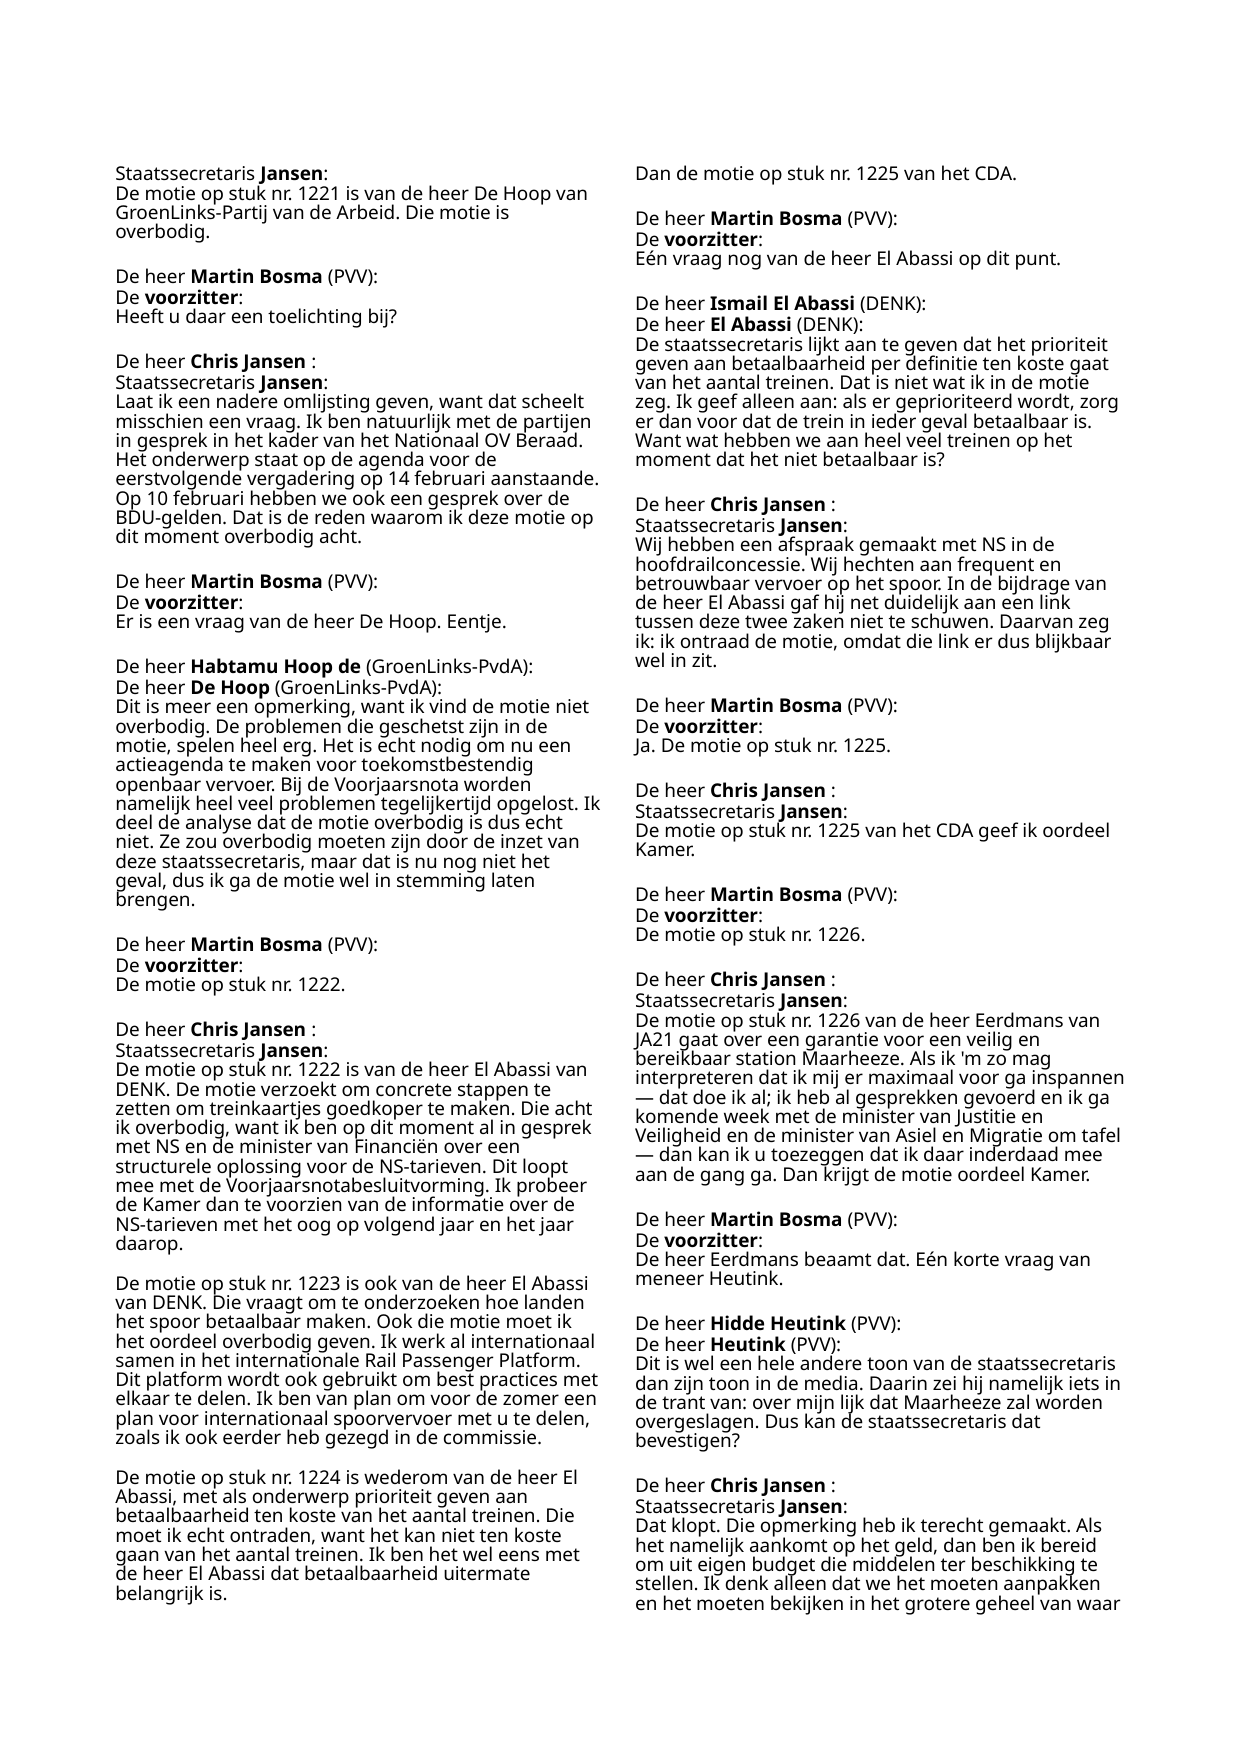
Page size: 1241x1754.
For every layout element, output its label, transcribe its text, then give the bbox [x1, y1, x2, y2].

text De heer Chris Jansen : [115, 348, 605, 374]
text Staatssecretaris Jansen: [115, 165, 605, 184]
text De heer El Abassi (DENK): [635, 316, 1125, 336]
text De voorzitter: [635, 907, 1125, 926]
text De heer Ismail El Abassi (DENK): [635, 291, 1125, 316]
text De motie op stuk nr. 1222. [115, 976, 605, 996]
text Ja. De motie op stuk nr. 1225. [635, 737, 1125, 756]
text De heer Martin Bosma (PVV): [115, 263, 605, 289]
text Staatssecretaris Jansen: [115, 374, 605, 393]
text Dit is wel een hele andere toon van de staatssecretaris dan zijn toon in de media. Daarin zei hij namelijk iets in de trant van: over mijn lijk dat Maarheeze zal worden overgeslagen. Dus kan de staatssecretaris dat bevestigen? [635, 1355, 1125, 1452]
text De voorzitter: [635, 1232, 1125, 1251]
text De heer Chris Jansen : [635, 777, 1125, 803]
text Heeft u daar een toelichting bij? [115, 308, 605, 327]
text De heer Hidde Heutink (PVV): [635, 1310, 1125, 1336]
text Staatssecretaris Jansen: [115, 1042, 605, 1061]
text De heer Martin Bosma (PVV): [635, 881, 1125, 907]
text De voorzitter: [635, 718, 1125, 737]
text Dat klopt. Die opmerking heb ik terecht gemaakt. Als het namelijk aankomt op het geld, dan ben ik bereid om uit eigen budget die middelen ter beschikking te stellen. Ik denk alleen dat we het moeten aanpakken en het moeten bekijken in het grotere geheel van waar [635, 1517, 1125, 1614]
text Staatssecretaris Jansen: [635, 1498, 1125, 1517]
text De heer Martin Bosma (PVV): [635, 1206, 1125, 1232]
text Dan de motie op stuk nr. 1225 van het CDA. [635, 165, 1125, 184]
text De heer Habtamu Hoop de (GroenLinks-PvdA): [115, 653, 605, 679]
text De voorzitter: [635, 231, 1125, 250]
text De motie op stuk nr. 1224 is wederom van de heer El Abassi, met als onderwerp prioriteit geven aan betaalbaarheid ten koste van het aantal treinen. Die moet ik echt ontraden, want het kan niet ten koste gaan van het aantal treinen. Ik ben het wel eens met de heer El Abassi dat betaalbaarheid uitermate belangrijk is. [115, 1469, 605, 1604]
text Laat ik een nadere omlijsting geven, want dat scheelt misschien een vraag. Ik ben natuurlijk met de partijen in gesprek in het kader van het Nationaal OV Beraad. Het onderwerp staat op de agenda voor de eerstvolgende vergadering op 14 februari aanstaande. Op 10 februari hebben we ook een gesprek over de BDU-gelden. Dat is de reden waarom ik deze motie op dit moment overbodig acht. [115, 393, 605, 547]
text Staatssecretaris Jansen: [635, 992, 1125, 1012]
text De motie op stuk nr. 1226 van de heer Eerdmans van JA21 gaat over een garantie voor een veilig en bereikbaar station Maarheeze. Als ik 'm zo mag interpreteren dat ik mij er maximaal voor ga inspannen — dat doe ik al; ik heb al gesprekken gevoerd en ik ga komende week met de minister van Justitie en Veiligheid en de minister van Asiel en Migratie om tafel — dan kan ik u toezeggen dat ik daar inderdaad mee aan de gang ga. Dan krijgt de motie oordeel Kamer. [635, 1012, 1125, 1185]
text De heer Heutink (PVV): [635, 1336, 1125, 1355]
text De voorzitter: [115, 957, 605, 976]
text Wij hebben een afspraak gemaakt met NS in de hoofdrailconcessie. Wij hechten aan frequent en betrouwbaar vervoer op het spoor. In de bijdrage van de heer El Abassi gaf hij net duidelijk aan een link tussen deze twee zaken niet te schuwen. Daarvan zeg ik: ik ontraad de motie, omdat die link er dus blijkbaar wel in zit. [635, 536, 1125, 671]
text De motie op stuk nr. 1226. [635, 926, 1125, 946]
text De motie op stuk nr. 1221 is van de heer De Hoop van GroenLinks-Partij van de Arbeid. Die motie is overbodig. [115, 184, 605, 242]
text De heer Martin Bosma (PVV): [115, 931, 605, 957]
text Dit is meer een opmerking, want ik vind de motie niet overbodig. De problemen die geschetst zijn in de motie, spelen heel erg. Het is echt nodig om nu een actieagenda te maken voor toekomstbestendig openbaar vervoer. Bij de Voorjaarsnota worden namelijk heel veel problemen tegelijkertijd opgelost. Ik deel de analyse dat de motie overbodig is dus echt niet. Ze zou overbodig moeten zijn door de inzet van deze staatssecretaris, maar dat is nu nog niet het geval, dus ik ga de motie wel in stemming laten brengen. [115, 698, 605, 910]
text Eén vraag nog van de heer El Abassi op dit punt. [635, 250, 1125, 270]
text De motie op stuk nr. 1225 van het CDA geef ik oordeel Kamer. [635, 822, 1125, 861]
text Staatssecretaris Jansen: [635, 517, 1125, 536]
text De heer Eerdmans beaamt dat. Eén korte vraag van meneer Heutink. [635, 1251, 1125, 1289]
text De motie op stuk nr. 1222 is van de heer El Abassi van DENK. De motie verzoekt om concrete stappen te zetten om treinkaartjes goedkoper te maken. Die acht ik overbodig, want ik ben op dit moment al in gesprek met NS en de minister van Financiën over een structurele oplossing voor de NS-tarieven. Dit loopt mee met de Voorjaarsnotabesluitvorming. Ik probeer de Kamer dan te voorzien van de informatie over de NS-tarieven met het oog op volgend jaar en het jaar daarop. [115, 1061, 605, 1254]
text De staatssecretaris lijkt aan te geven dat het prioriteit geven aan betaalbaarheid per definitie ten koste gaat van het aantal treinen. Dat is niet wat ik in de motie zeg. Ik geef alleen aan: als er geprioriteerd wordt, zorg er dan voor dat de trein in ieder geval betaalbaar is. Want wat hebben we aan heel veel treinen op het moment dat het niet betaalbaar is? [635, 336, 1125, 470]
text De heer Martin Bosma (PVV): [115, 568, 605, 594]
text De heer Chris Jansen : [635, 491, 1125, 517]
text Er is een vraag van de heer De Hoop. Eentje. [115, 613, 605, 633]
text De heer De Hoop (GroenLinks-PvdA): [115, 679, 605, 698]
text De heer Chris Jansen : [635, 1472, 1125, 1498]
text De motie op stuk nr. 1223 is ook van de heer El Abassi van DENK. Die vraagt om te onderzoeken hoe landen het spoor betaalbaar maken. Ook die motie moet ik het oordeel overbodig geven. Ik werk al internationaal samen in het internationale Rail Passenger Platform. Dit platform wordt ook gebruikt om best practices met elkaar te delen. Ik ben van plan om voor de zomer een plan voor internationaal spoorvervoer met u te delen, zoals ik ook eerder heb gezegd in de commissie. [115, 1275, 605, 1448]
text De voorzitter: [115, 594, 605, 613]
text Staatssecretaris Jansen: [635, 803, 1125, 822]
text De heer Chris Jansen : [115, 1016, 605, 1042]
text De heer Martin Bosma (PVV): [635, 692, 1125, 718]
text De heer Martin Bosma (PVV): [635, 205, 1125, 231]
text De voorzitter: [115, 289, 605, 308]
text De heer Chris Jansen : [635, 967, 1125, 992]
